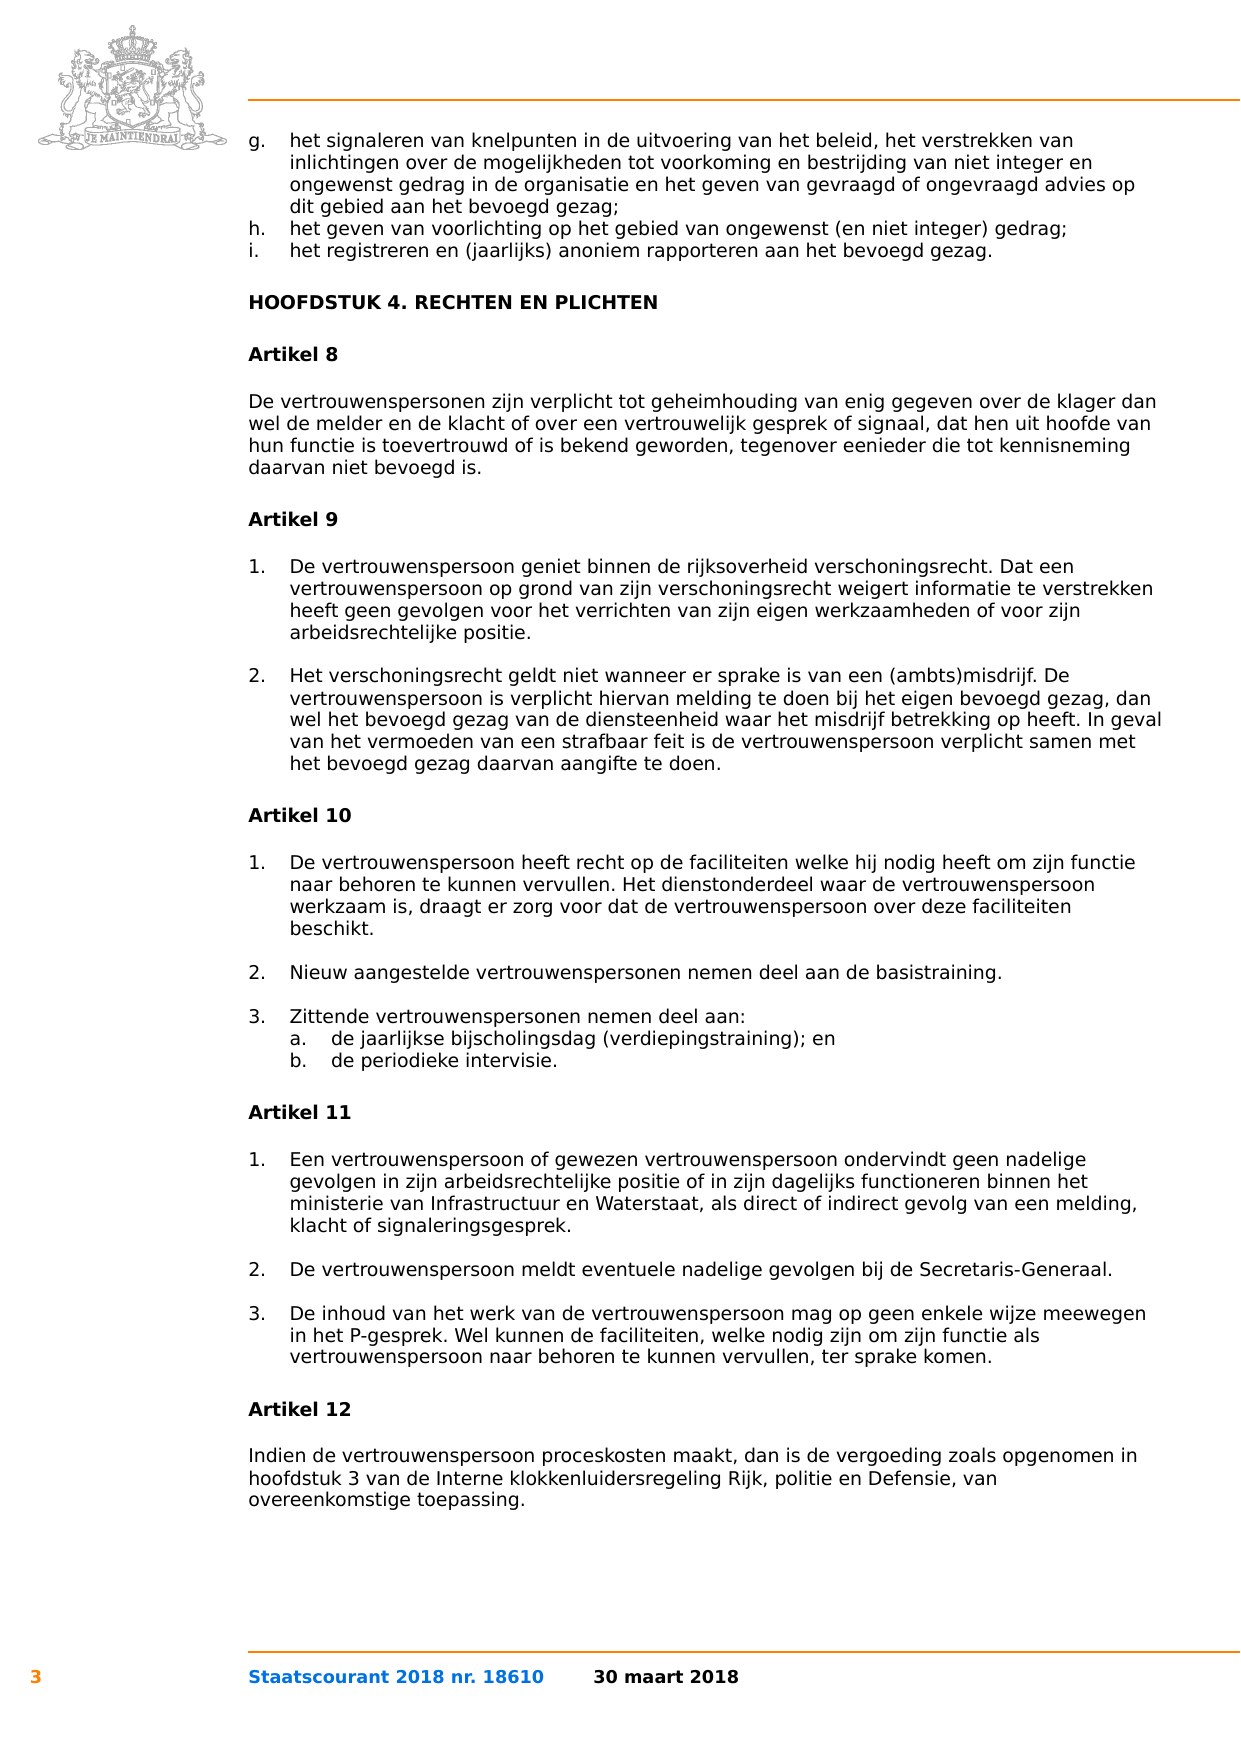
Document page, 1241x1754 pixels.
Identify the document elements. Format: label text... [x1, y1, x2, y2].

subtitle HOOFDSTUK 4. RECHTEN EN PLICHTEN [248, 292, 1163, 314]
text 2. De vertrouwenspersoon meldt eventuele nadelige gevolgen bij de Secretaris-Generaal. [248, 1259, 1163, 1281]
text i. het registreren en (jaarlijks) anoniem rapporteren aan het bevoegd gezag. [248, 240, 1163, 262]
subtitle Artikel 9 [248, 509, 1163, 531]
text g. het signaleren van knelpunten in de uitvoering van het beleid, het verstrekken van inlichtingen over de mogelijkheden tot voorkoming en bestrijding van niet integer en ongewenst gedrag in de organisatie en het geven van gevraagd of ongevraagd advies op dit gebied aan het bevoegd gezag; [248, 130, 1163, 218]
text a. de jaarlijkse bijscholingsdag (verdiepingstraining); en [289, 1028, 1163, 1050]
subtitle Artikel 12 [248, 1398, 1163, 1420]
text 2. Nieuw aangestelde vertrouwenspersonen nemen deel aan de basistraining. [248, 962, 1163, 984]
text 1. De vertrouwenspersoon geniet binnen de rijksoverheid verschoningsrecht. Dat een vertrouwenspersoon op grond van zijn verschoningsrecht weigert informatie te verstrekken heeft geen gevolgen voor het verrichten van zijn eigen werkzaamheden of voor zijn arbeidsrechtelijke positie. [248, 556, 1163, 643]
text 2. Het verschoningsrecht geldt niet wanneer er sprake is van een (ambts)misdrijf. De vertrouwenspersoon is verplicht hiervan melding te doen bij het eigen bevoegd gezag, dan wel het bevoegd gezag van de diensteenheid waar het misdrijf betrekking op heeft. In geval van het vermoeden van een strafbaar feit is de vertrouwenspersoon verplicht samen met het bevoegd gezag daarvan aangifte te doen. [248, 665, 1163, 775]
text 1. Een vertrouwenspersoon of gewezen vertrouwenspersoon ondervindt geen nadelige gevolgen in zijn arbeidsrechtelijke positie of in zijn dagelijks functioneren binnen het ministerie van Infrastructuur en Waterstaat, als direct of indirect gevolg van een melding, klacht of signaleringsgesprek. [248, 1149, 1163, 1237]
text h. het geven van voorlichting op het gebied van ongewenst (en niet integer) gedrag; [248, 218, 1163, 240]
subtitle Artikel 10 [248, 805, 1163, 827]
text Indien de vertrouwenspersoon proceskosten maakt, dan is de vergoeding zoals opgenomen in hoofdstuk 3 van de Interne klokkenluidersregeling Rijk, politie en Defensie, van overeenkomstige toepassing. [248, 1445, 1163, 1511]
subtitle Artikel 11 [248, 1102, 1163, 1124]
text 3. Zittende vertrouwenspersonen nemen deel aan: [248, 1006, 1163, 1028]
text b. de periodieke intervisie. [289, 1050, 1163, 1072]
subtitle Artikel 8 [248, 344, 1163, 366]
text 1. De vertrouwenspersoon heeft recht op de faciliteiten welke hij nodig heeft om zijn functie naar behoren te kunnen vervullen. Het dienstonderdeel waar de vertrouwenspersoon werkzaam is, draagt er zorg voor dat de vertrouwenspersoon over deze faciliteiten beschikt. [248, 852, 1163, 940]
text 3. De inhoud van het werk van de vertrouwenspersoon mag op geen enkele wijze meewegen in het P-gesprek. Wel kunnen de faciliteiten, welke nodig zijn om zijn functie als vertrouwenspersoon naar behoren te kunnen vervullen, ter sprake komen. [248, 1302, 1163, 1368]
picture [38, 25, 227, 150]
text De vertrouwenspersonen zijn verplicht tot geheimhouding van enig gegeven over de klager dan wel de melder en de klacht of over een vertrouwelijk gesprek of signaal, dat hen uit hoofde van hun functie is toevertrouwd of is bekend geworden, tegenover eenieder die tot kennisneming daarvan niet bevoegd is. [248, 391, 1163, 479]
